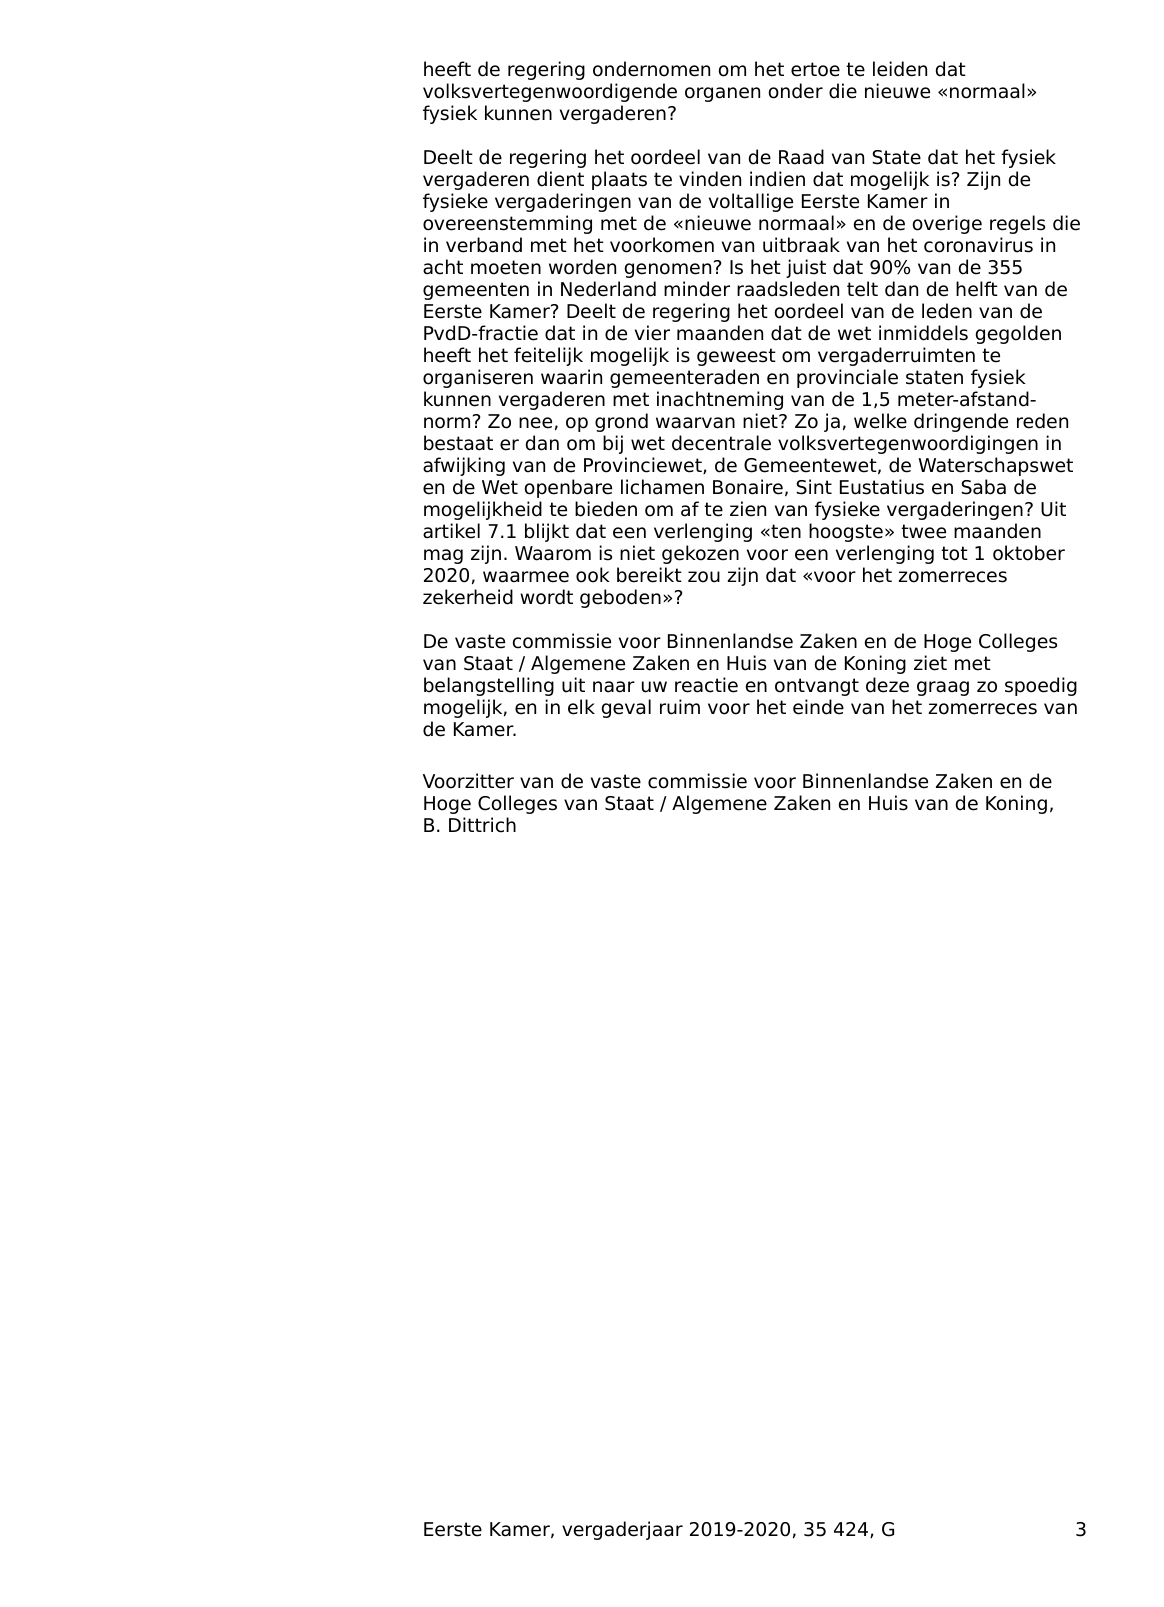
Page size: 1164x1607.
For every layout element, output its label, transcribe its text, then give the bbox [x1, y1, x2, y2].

text Voorzitter van de vaste commissie voor Binnenlandse Zaken en de Hoge Colleges van Staat / Algemene Zaken en Huis van de Koning, B. Dittrich [422, 771, 1087, 837]
text Deelt de regering het oordeel van de Raad van State dat het fysiek vergaderen dient plaats te vinden indien dat mogelijk is? Zijn de fysieke vergaderingen van de voltallige Eerste Kamer in overeenstemming met de «nieuwe normaal» en de overige regels die in verband met het voorkomen van uitbraak van het coronavirus in acht moeten worden genomen? Is het juist dat 90% van de 355 gemeenten in Nederland minder raadsleden telt dan de helft van de Eerste Kamer? Deelt de regering het oordeel van de leden van de PvdD-fractie dat in de vier maanden dat de wet inmiddels gegolden heeft het feitelijk mogelijk is geweest om vergaderruimten te organiseren waarin gemeenteraden en provinciale staten fysiek kunnen vergaderen met inachtneming van de 1,5 meter-afstand-norm? Zo nee, op grond waarvan niet? Zo ja, welke dringende reden bestaat er dan om bij wet decentrale volksvertegenwoordigingen in afwijking van de Provinciewet, de Gemeentewet, de Waterschapswet en de Wet openbare lichamen Bonaire, Sint Eustatius en Saba de mogelijkheid te bieden om af te zien van fysieke vergaderingen? Uit artikel 7.1 blijkt dat een verlenging «ten hoogste» twee maanden mag zijn. Waarom is niet gekozen voor een verlenging tot 1 oktober 2020, waarmee ook bereikt zou zijn dat «voor het zomerreces zekerheid wordt geboden»? [422, 147, 1087, 609]
text De vaste commissie voor Binnenlandse Zaken en de Hoge Colleges van Staat / Algemene Zaken en Huis van de Koning ziet met belangstelling uit naar uw reactie en ontvangt deze graag zo spoedig mogelijk, en in elk geval ruim voor het einde van het zomerreces van de Kamer. [422, 631, 1087, 741]
text heeft de regering ondernomen om het ertoe te leiden dat volksvertegenwoordigende organen onder die nieuwe «normaal» fysiek kunnen vergaderen? [422, 59, 1087, 125]
